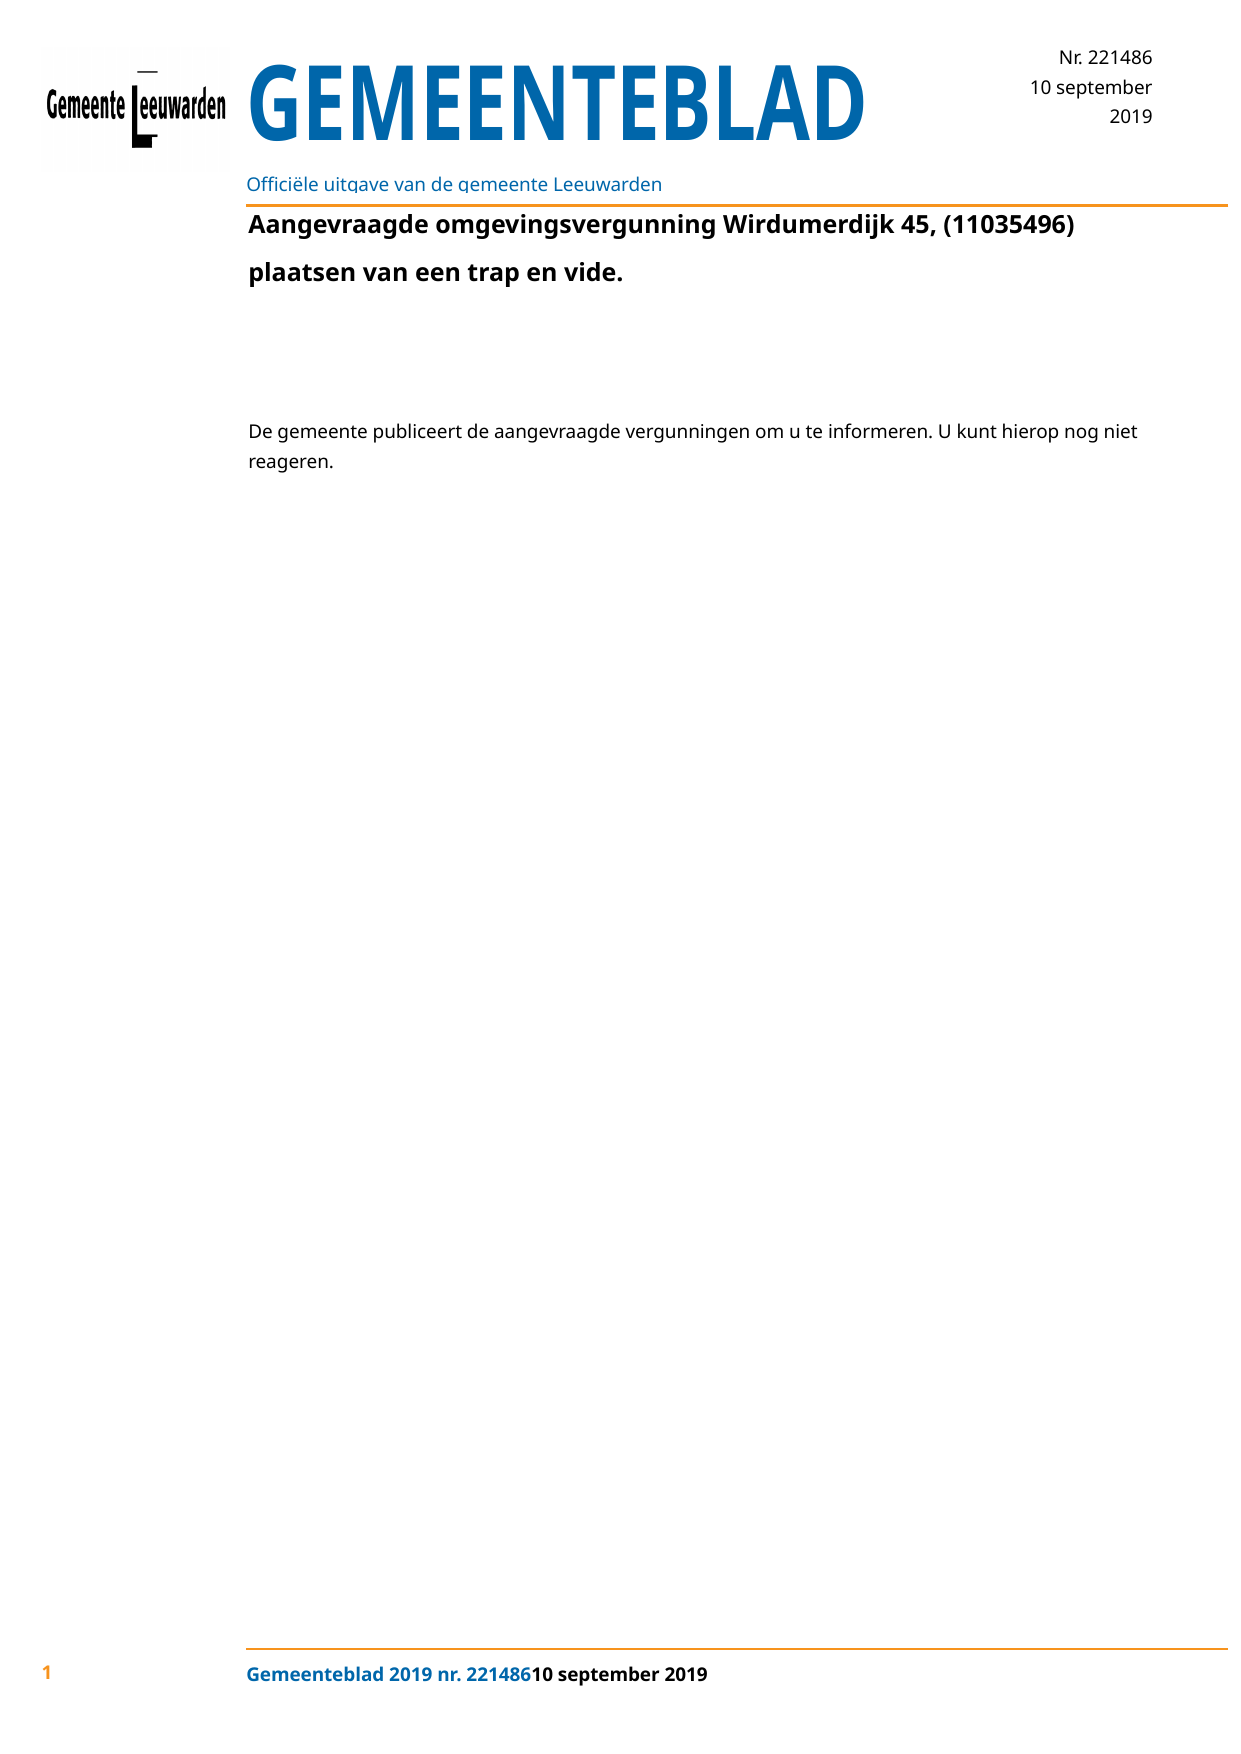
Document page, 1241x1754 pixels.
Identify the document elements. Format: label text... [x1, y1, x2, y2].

text Aangevraagde omgevingsvergunning Wirdumerdijk 45, (11035496) plaatsen van een trap en vide. [248, 207, 1152, 288]
text De gemeente publiceert de aangevraagde vergunningen om u te informeren. U kunt hierop nog niet reageren. [248, 419, 1152, 474]
picture [41, 47, 231, 172]
